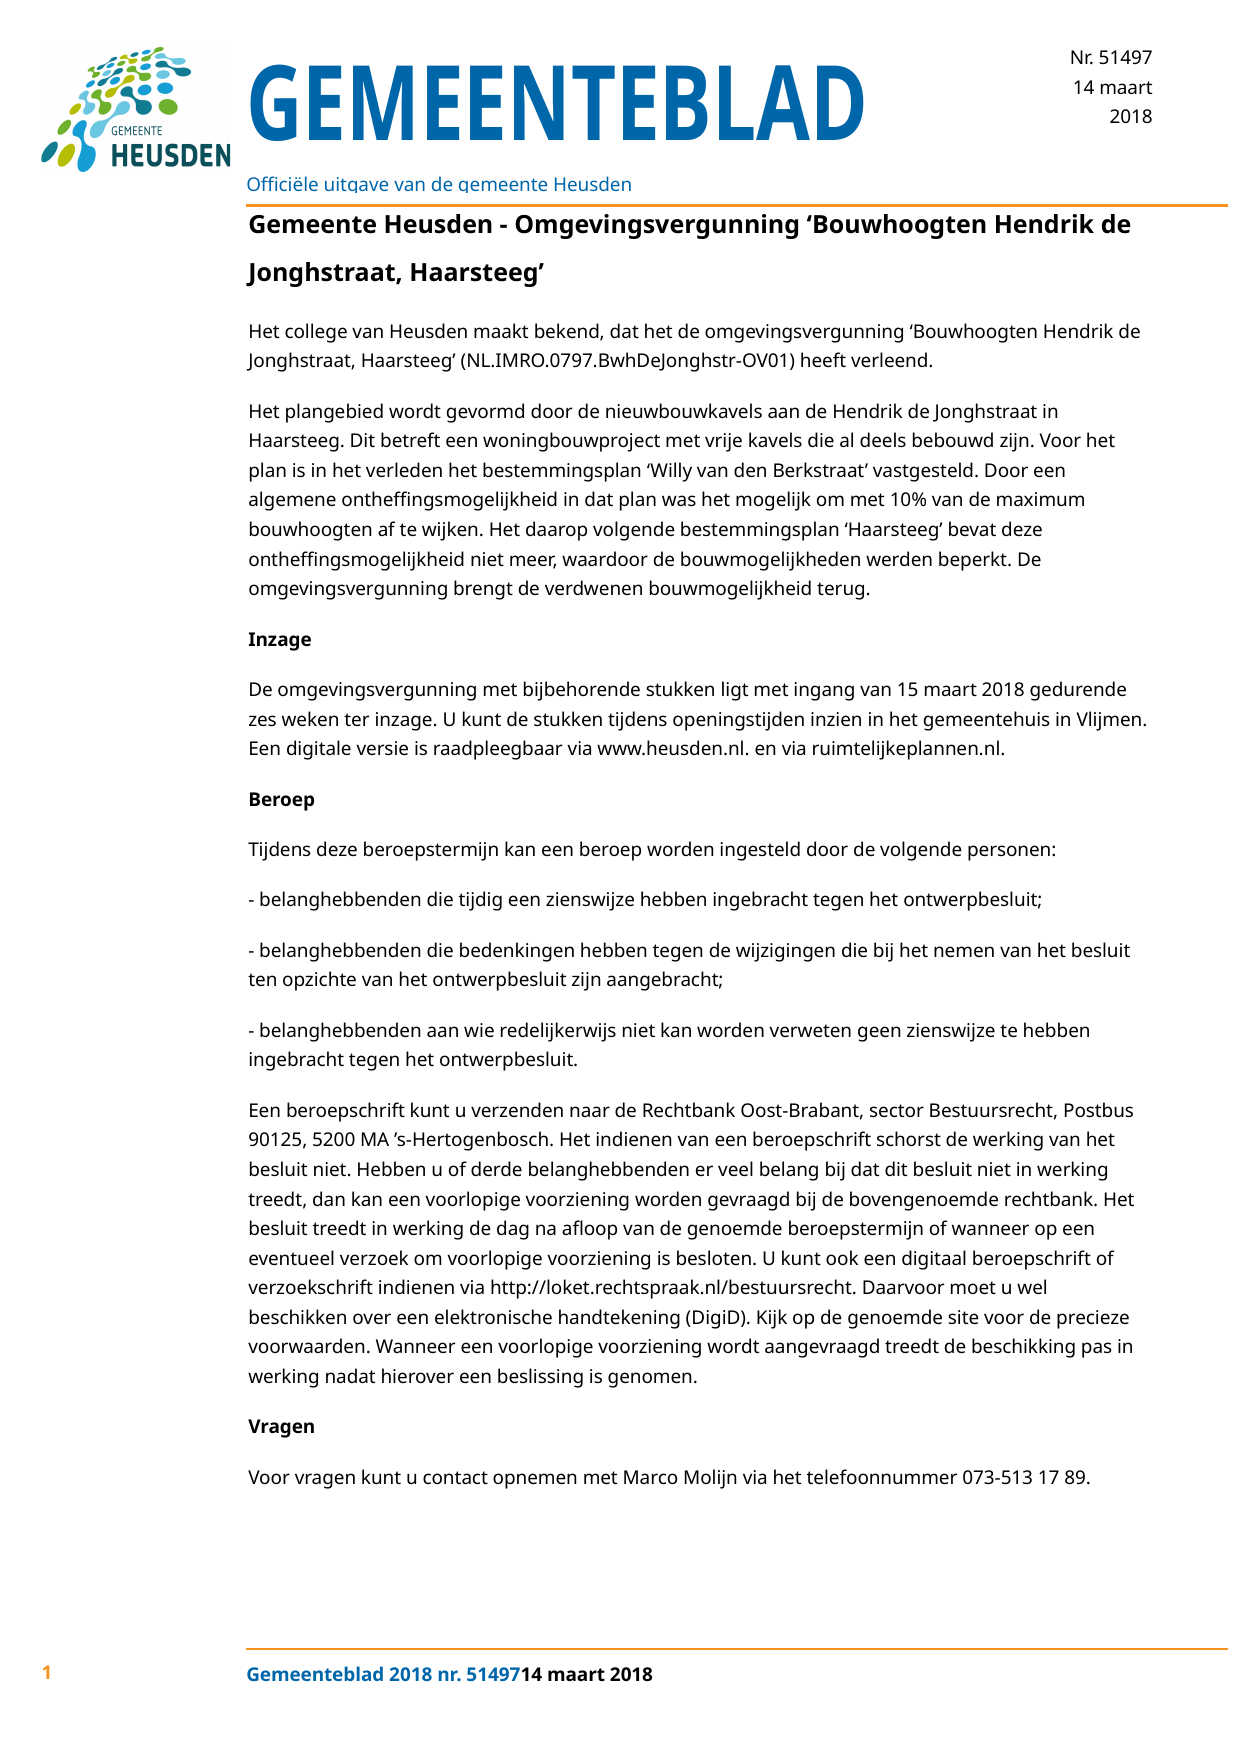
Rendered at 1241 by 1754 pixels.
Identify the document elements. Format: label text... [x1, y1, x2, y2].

text Inzage [248, 626, 1152, 652]
text De omgevingsvergunning met bijbehorende stukken ligt met ingang van 15 maart 2018 gedurende zes weken ter inzage. U kunt de stukken tijdens openingstijden inzien in het gemeentehuis in Vlijmen. Een digitale versie is raadpleegbaar via www.heusden.nl. en via ruimtelijkeplannen.nl. [248, 676, 1152, 761]
picture [41, 47, 231, 172]
text Een beroepschrift kunt u verzenden naar de Rechtbank Oost-Brabant, sector Bestuursrecht, Postbus 90125, 5200 MA ’s-Hertogenbosch. Het indienen van een beroepschrift schorst de werking van het besluit niet. Hebben u of derde belanghebbenden er veel belang bij dat dit besluit niet in werking treedt, dan kan een voorlopige voorziening worden gevraagd bij de bovengenoemde rechtbank. Het besluit treedt in werking de dag na afloop van de genoemde beroepstermijn of wanneer op een eventueel verzoek om voorlopige voorziening is besloten. U kunt ook een digitaal beroepschrift of verzoekschrift indienen via http://loket.rechtspraak.nl/bestuursrecht. Daarvoor moet u wel beschikken over een elektronische handtekening (DigiD). Kijk op de genoemde site voor de precieze voorwaarden. Wanneer een voorlopige voorziening wordt aangevraagd treedt de beschikking pas in werking nadat hierover een beslissing is genomen. [248, 1097, 1152, 1389]
text Tijdens deze beroepstermijn kan een beroep worden ingesteld door de volgende personen: [248, 836, 1152, 862]
text - belanghebbenden aan wie redelijkerwijs niet kan worden verweten geen zienswijze te hebben ingebracht tegen het ontwerpbesluit. [248, 1017, 1152, 1072]
text - belanghebbenden die tijdig een zienswijze hebben ingebracht tegen het ontwerpbesluit; [248, 887, 1152, 912]
text Vragen [248, 1414, 1152, 1439]
text Gemeente Heusden - Omgevingsvergunning ‘Bouwhoogten Hendrik de Jonghstraat, Haarsteeg’ [248, 207, 1152, 288]
text - belanghebbenden die bedenkingen hebben tegen de wijzigingen die bij het nemen van het besluit ten opzichte van het ontwerpbesluit zijn aangebracht; [248, 937, 1152, 992]
text Het plangebied wordt gevormd door de nieuwbouwkavels aan de Hendrik de Jonghstraat in Haarsteeg. Dit betreft een woningbouwproject met vrije kavels die al deels bebouwd zijn. Voor het plan is in het verleden het bestemmingsplan ‘Willy van den Berkstraat’ vastgesteld. Door een algemene ontheffingsmogelijkheid in dat plan was het mogelijk om met 10% van de maximum bouwhoogten af te wijken. Het daarop volgende bestemmingsplan ‘Haarsteeg’ bevat deze ontheffingsmogelijkheid niet meer, waardoor de bouwmogelijkheden werden beperkt. De omgevingsvergunning brengt de verdwenen bouwmogelijkheid terug. [248, 398, 1152, 601]
text Voor vragen kunt u contact opnemen met Marco Molijn via het telefoonnummer 073-513 17 89. [248, 1464, 1152, 1490]
text Het college van Heusden maakt bekend, dat het de omgevingsvergunning ‘Bouwhoogten Hendrik de Jonghstraat, Haarsteeg’ (NL.IMRO.0797.BwhDeJonghstr-OV01) heeft verleend. [248, 318, 1152, 373]
text Beroep [248, 786, 1152, 812]
